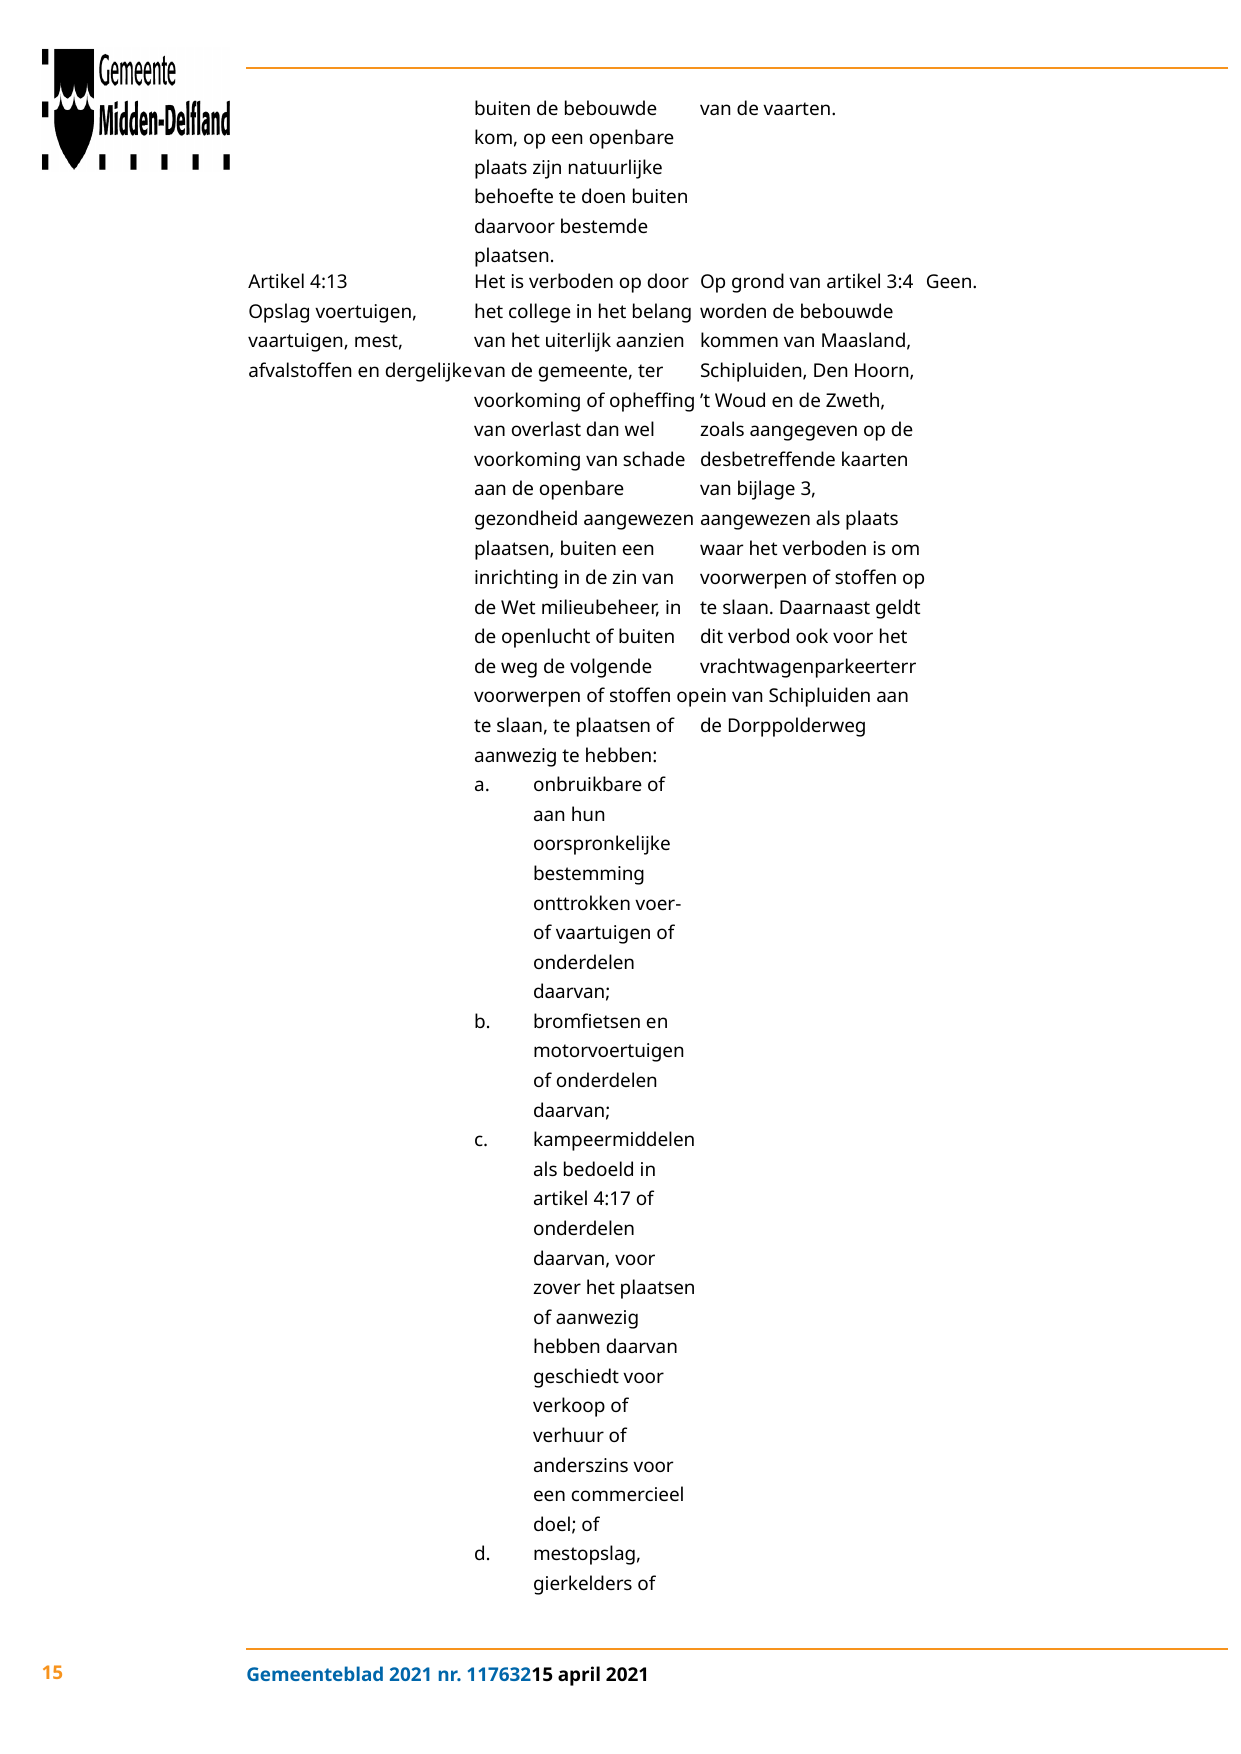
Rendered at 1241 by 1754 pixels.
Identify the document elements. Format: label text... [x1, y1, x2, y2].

table_cell Op grond van artikel 3:4 worden de bebouwde kommen van Maasland, Schipluiden, Den Hoorn, ’t Woud en de Zweth, zoals aangegeven op de desbetreffende kaarten van bijlage 3, aangewezen als plaats waar het verboden is om voorwerpen of stoffen op te slaan. Daarnaast geldt dit verbod ook voor het vrachtwagenparkeerterrein van Schipluiden aan de Dorppolderweg [700, 269, 926, 1596]
table_cell van de vaarten. [700, 95, 926, 268]
table_cell buiten de bebouwde kom, op een openbare plaats zijn natuurlijke behoefte te doen buiten daarvoor bestemde plaatsen. [474, 95, 700, 268]
table_cell Het is verboden op door het college in het belang van het uiterlijk aanzien van de gemeente, ter voorkoming of opheffing van overlast dan wel voorkoming van schade aan de openbare gezondheid aangewezen plaatsen, buiten een inrichting in de zin van de Wet milieubeheer, in de openlucht of buiten de weg de volgende voorwerpen of stoffen op te slaan, te plaatsen of aanwezig te hebben: onbruikbare of aan hun oorspronkelijke bestemming onttrokken voer- of vaartuigen of onderdelen daarvan; bromfietsen en motorvoertuigen of onderdelen daarvan; kampeermiddelen als bedoeld in artikel 4:17 of onderdelen daarvan, voor zover het plaatsen of aanwezig hebben daarvan geschiedt voor verkoop of verhuur of anderszins voor een commercieel doel; of mestopslag, gierkelders of [474, 269, 700, 1596]
table_cell Artikel 4:13 Opslag voertuigen, vaartuigen, mest, afvalstoffen en dergelijke [248, 269, 474, 1596]
table_cell [248, 95, 474, 268]
table_cell Geen. [926, 269, 1152, 1596]
picture [41, 47, 231, 172]
table_cell [926, 95, 1152, 268]
